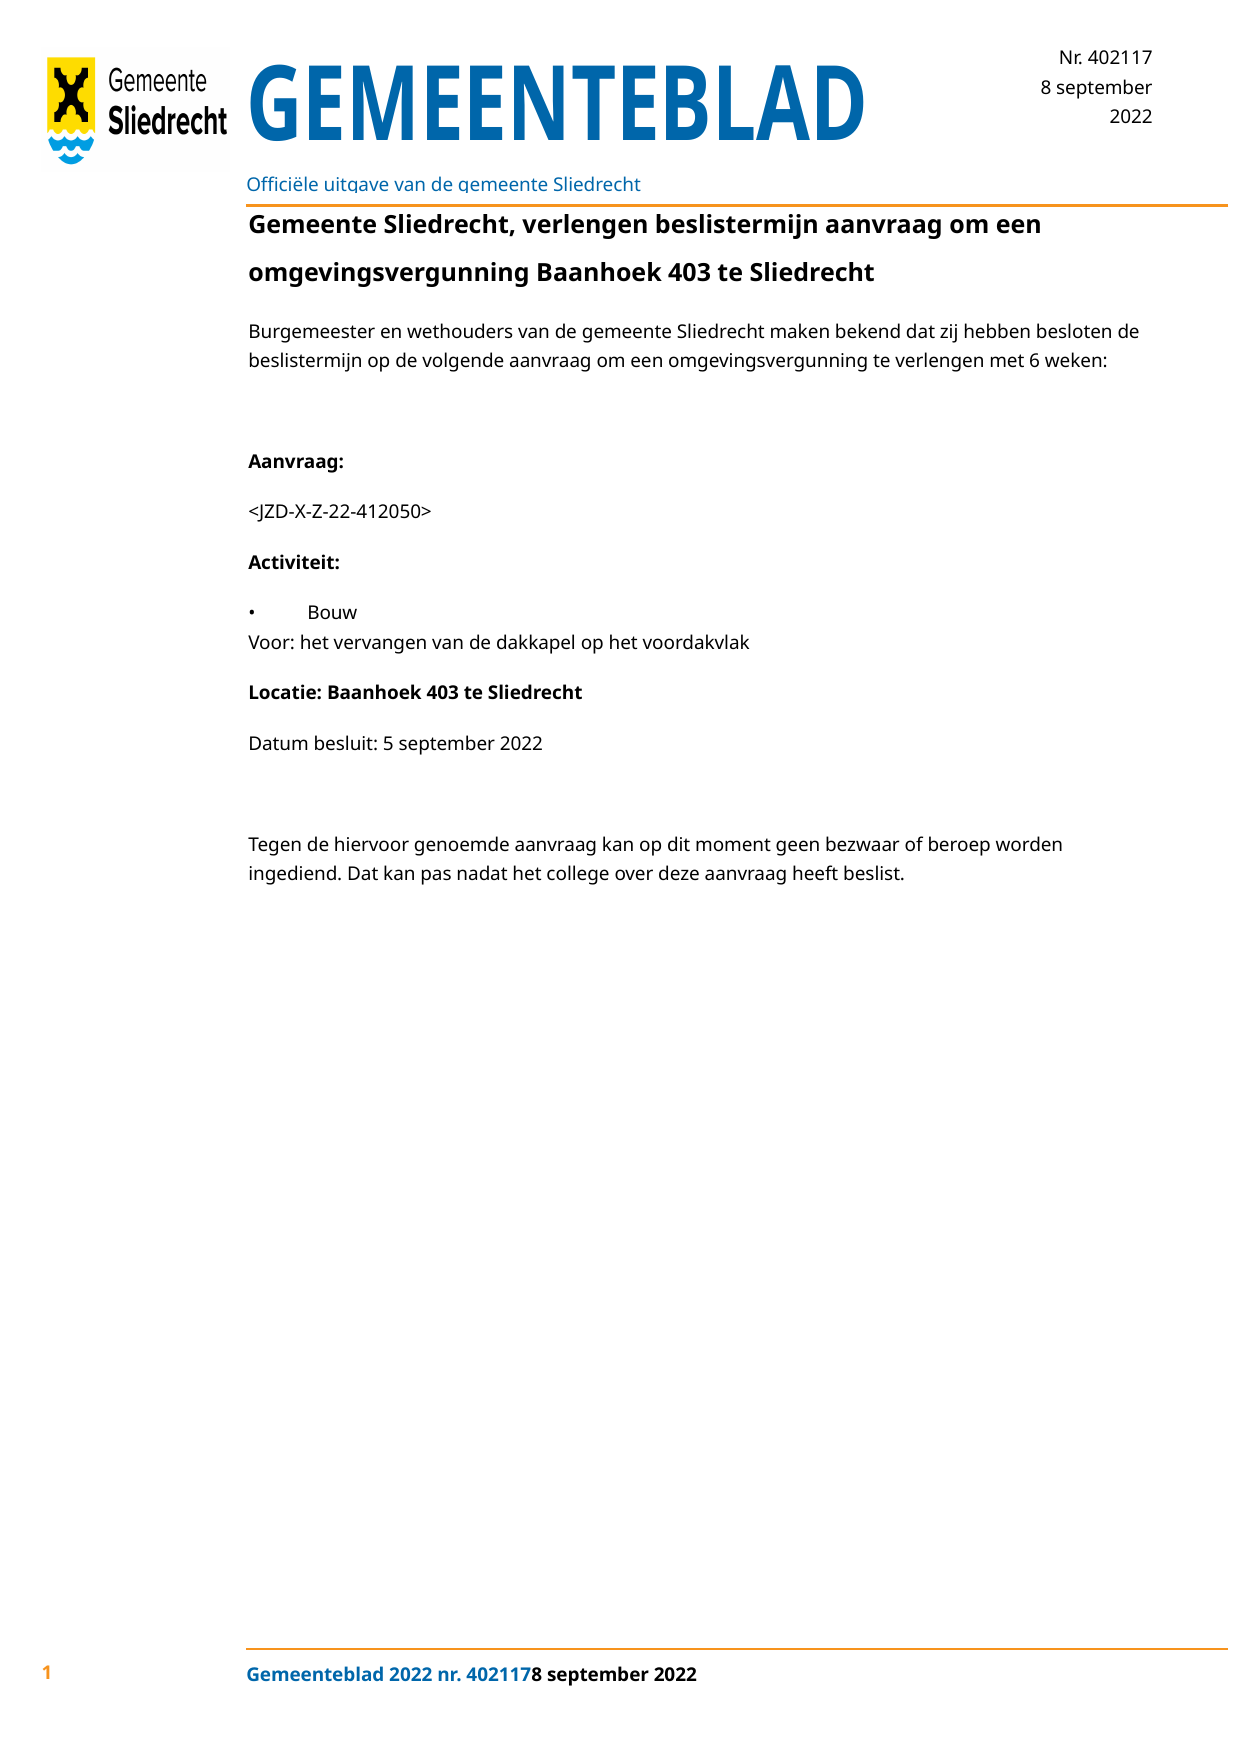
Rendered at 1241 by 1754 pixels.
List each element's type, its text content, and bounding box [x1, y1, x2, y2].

text Aanvraag: [248, 448, 1152, 474]
text <JZD-X-Z-22-412050> [248, 499, 1152, 524]
list Bouw [248, 599, 1152, 625]
text Voor: het vervangen van de dakkapel op het voordakvlak [248, 629, 1152, 655]
text Datum besluit: 5 september 2022 [248, 730, 1152, 756]
text Activiteit: [248, 549, 1152, 575]
text Burgemeester en wethouders van de gemeente Sliedrecht maken bekend dat zij hebben besloten de beslistermijn op de volgende aanvraag om een omgevingsvergunning te verlengen met 6 weken: [248, 318, 1152, 373]
text Tegen de hiervoor genoemde aanvraag kan op dit moment geen bezwaar of beroep worden ingediend. Dat kan pas nadat het college over deze aanvraag heeft beslist. [248, 831, 1152, 886]
text Locatie: Baanhoek 403 te Sliedrecht [248, 679, 1152, 705]
picture [41, 47, 231, 172]
text Gemeente Sliedrecht, verlengen beslistermijn aanvraag om een omgevingsvergunning Baanhoek 403 te Sliedrecht [248, 207, 1152, 288]
